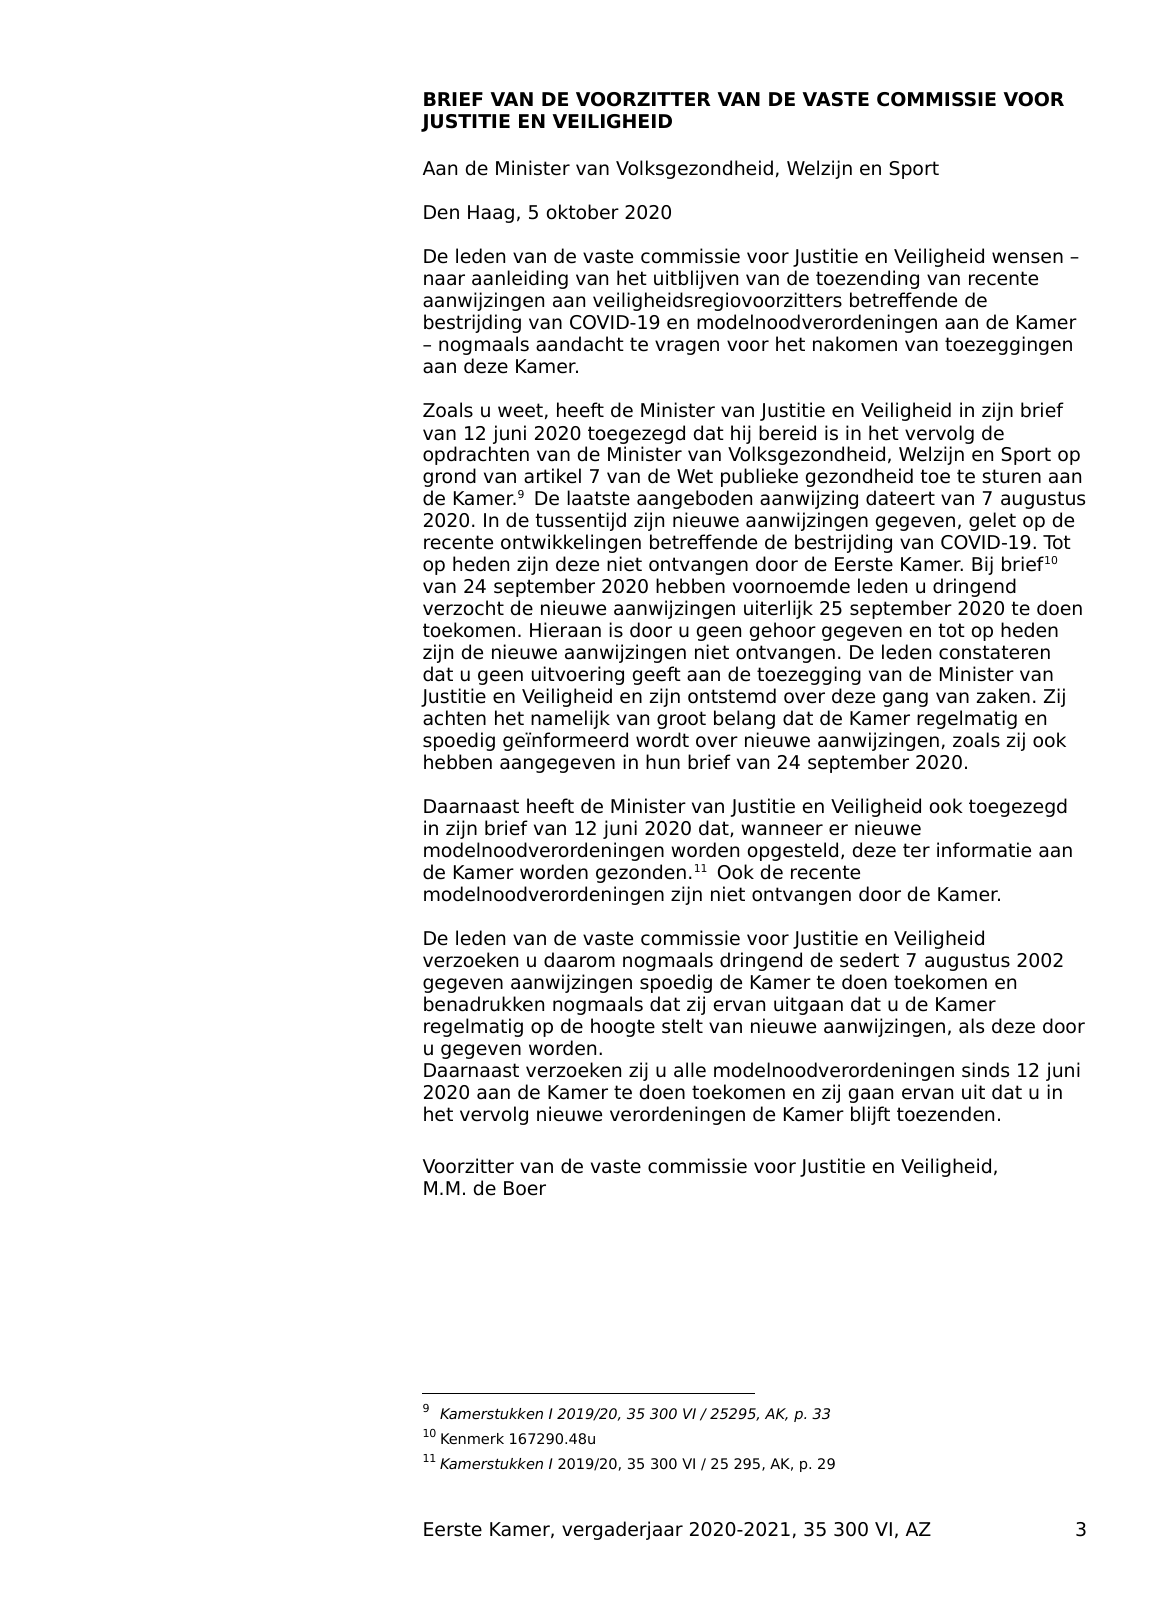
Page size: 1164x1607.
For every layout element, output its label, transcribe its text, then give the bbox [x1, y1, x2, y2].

text Voorzitter van de vaste commissie voor Justitie en Veiligheid, M.M. de Boer [422, 1156, 1087, 1200]
text Kamerstukken I 2019/20, 35 300 VI / 25 295, AK, p. 29 [422, 1452, 1087, 1474]
text Kenmerk 167290.48u [422, 1427, 1087, 1449]
text Kamerstukken I 2019/20, 35 300 VI / 25295, AK, p. 33 [422, 1402, 1087, 1424]
subtitle BRIEF VAN DE VOORZITTER VAN DE VASTE COMMISSIE VOOR JUSTITIE EN VEILIGHEID [422, 89, 1087, 133]
text Zoals u weet, heeft de Minister van Justitie en Veiligheid in zijn brief van 12 juni 2020 toegezegd dat hij bereid is in het vervolg de opdrachten van de Minister van Volksgezondheid, Welzijn en Sport op grond van artikel 7 van de Wet publieke gezondheid toe te sturen aan de Kamer. De laatste aangeboden aanwijzing dateert van 7 augustus 2020. In de tussentijd zijn nieuwe aanwijzingen gegeven, gelet op de recente ontwikkelingen betreffende de bestrijding van COVID-19. Tot op heden zijn deze niet ontvangen door de Eerste Kamer. Bij brief van 24 september 2020 hebben voornoemde leden u dringend verzocht de nieuwe aanwijzingen uiterlijk 25 september 2020 te doen toekomen. Hieraan is door u geen gehoor gegeven en tot op heden zijn de nieuwe aanwijzingen niet ontvangen. De leden constateren dat u geen uitvoering geeft aan de toezegging van de Minister van Justitie en Veiligheid en zijn ontstemd over deze gang van zaken. Zij achten het namelijk van groot belang dat de Kamer regelmatig en spoedig geïnformeerd wordt over nieuwe aanwijzingen, zoals zij ook hebben aangegeven in hun brief van 24 september 2020. [422, 400, 1087, 774]
text De leden van de vaste commissie voor Justitie en Veiligheid wensen – naar aanleiding van het uitblijven van de toezending van recente aanwijzingen aan veiligheidsregiovoorzitters betreffende de bestrijding van COVID-19 en modelnoodverordeningen aan de Kamer – nogmaals aandacht te vragen voor het nakomen van toezeggingen aan deze Kamer. [422, 246, 1087, 378]
text Daarnaast verzoeken zij u alle modelnoodverordeningen sinds 12 juni 2020 aan de Kamer te doen toekomen en zij gaan ervan uit dat u in het vervolg nieuwe verordeningen de Kamer blijft toezenden. [422, 1060, 1087, 1126]
text Aan de Minister van Volksgezondheid, Welzijn en Sport [422, 158, 1087, 180]
text De leden van de vaste commissie voor Justitie en Veiligheid verzoeken u daarom nogmaals dringend de sedert 7 augustus 2002 gegeven aanwijzingen spoedig de Kamer te doen toekomen en benadrukken nogmaals dat zij ervan uitgaan dat u de Kamer regelmatig op de hoogte stelt van nieuwe aanwijzingen, als deze door u gegeven worden. [422, 928, 1087, 1060]
text Daarnaast heeft de Minister van Justitie en Veiligheid ook toegezegd in zijn brief van 12 juni 2020 dat, wanneer er nieuwe modelnoodverordeningen worden opgesteld, deze ter informatie aan de Kamer worden gezonden. Ook de recente modelnoodverordeningen zijn niet ontvangen door de Kamer. [422, 796, 1087, 906]
text Den Haag, 5 oktober 2020 [422, 202, 1087, 224]
